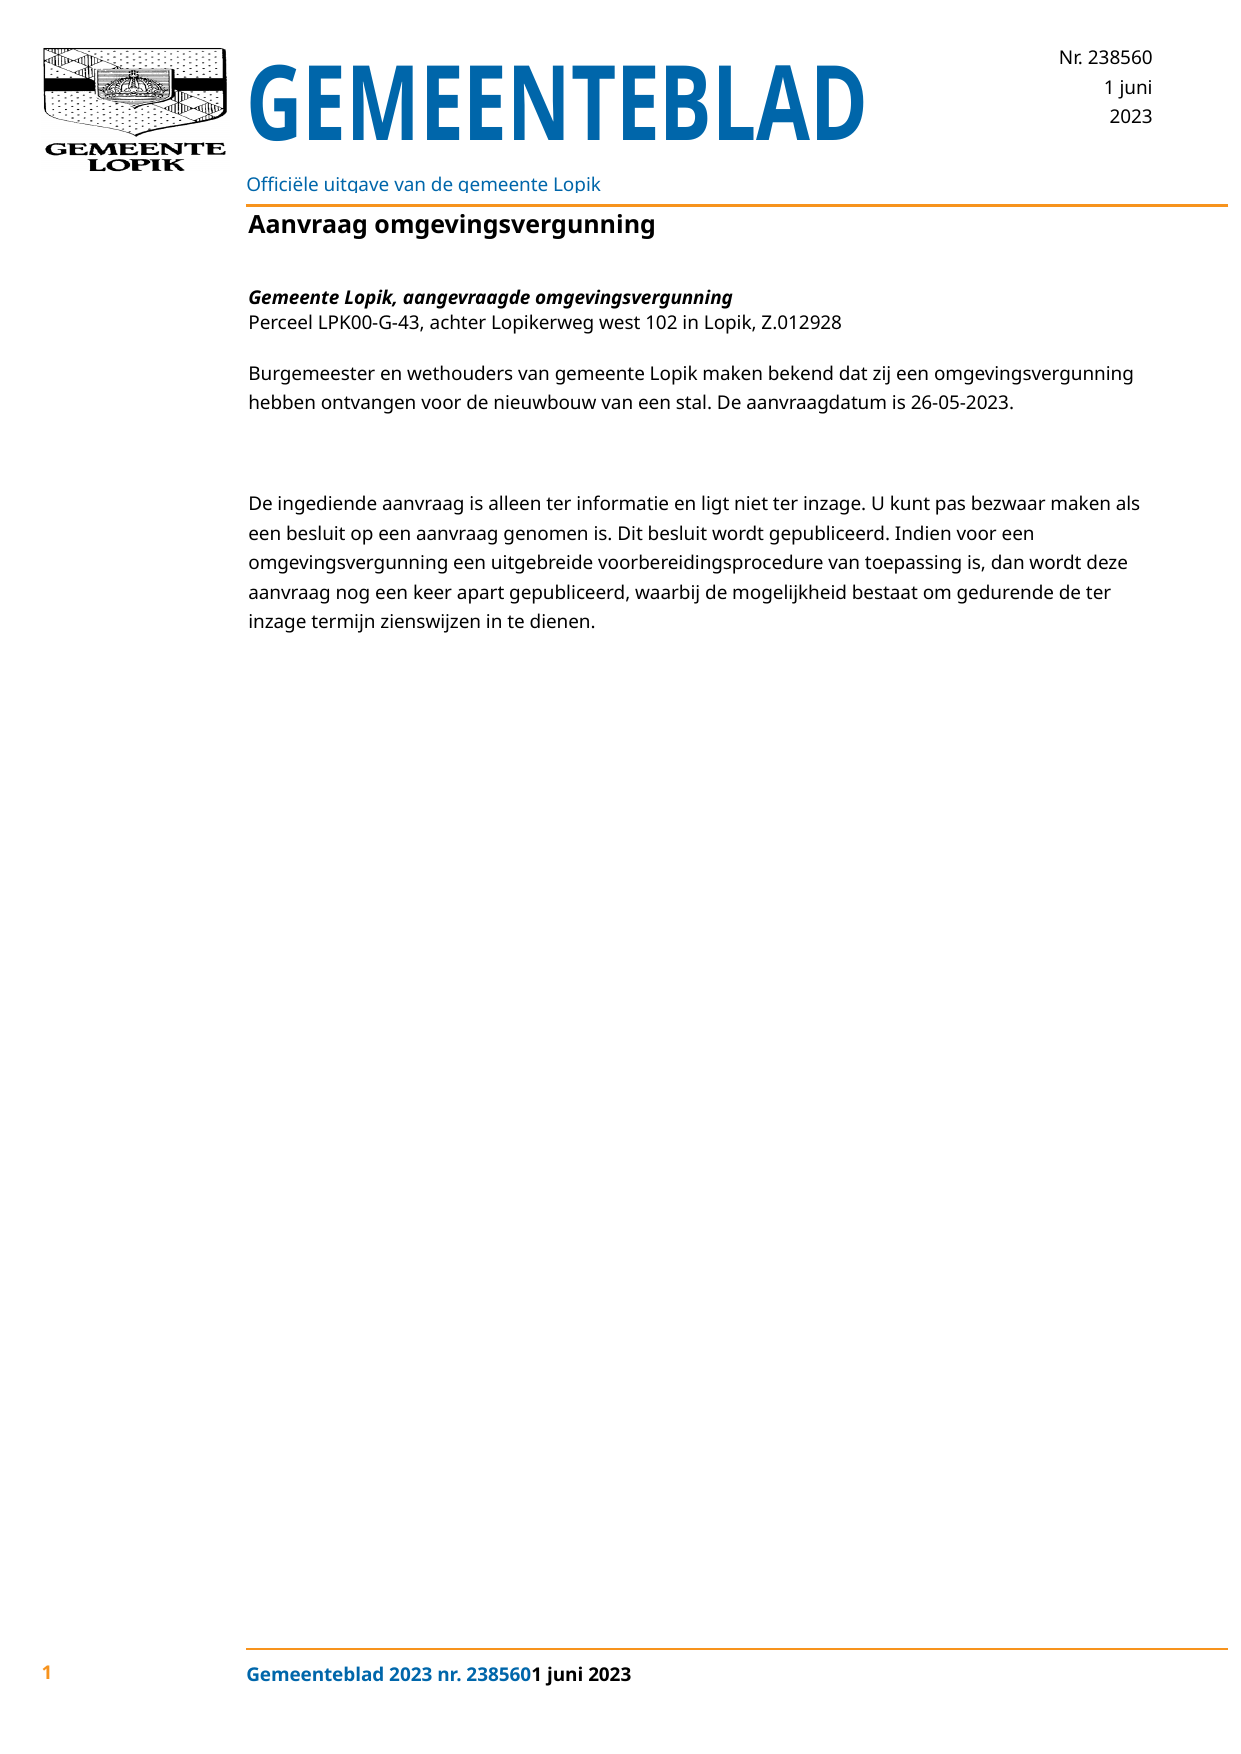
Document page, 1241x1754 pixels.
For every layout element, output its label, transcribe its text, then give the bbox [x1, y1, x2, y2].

text Gemeente Lopik, aangevraagde omgevingsvergunning [248, 284, 1152, 309]
picture [41, 47, 231, 172]
text Perceel LPK00-G-43, achter Lopikerweg west 102 in Lopik, Z.012928 [248, 309, 1152, 335]
text Aanvraag omgevingsvergunning [248, 207, 1152, 241]
text Burgemeester en wethouders van gemeente Lopik maken bekend dat zij een omgevingsvergunning hebben ontvangen voor de nieuwbouw van een stal. De aanvraagdatum is 26-05-2023. [248, 360, 1152, 415]
text De ingediende aanvraag is alleen ter informatie en ligt niet ter inzage. U kunt pas bezwaar maken als een besluit op een aanvraag genomen is. Dit besluit wordt gepubliceerd. Indien voor een omgevingsvergunning een uitgebreide voorbereidingsprocedure van toepassing is, dan wordt deze aanvraag nog een keer apart gepubliceerd, waarbij de mogelijkheid bestaat om gedurende de ter inzage termijn zienswijzen in te dienen. [248, 490, 1152, 634]
